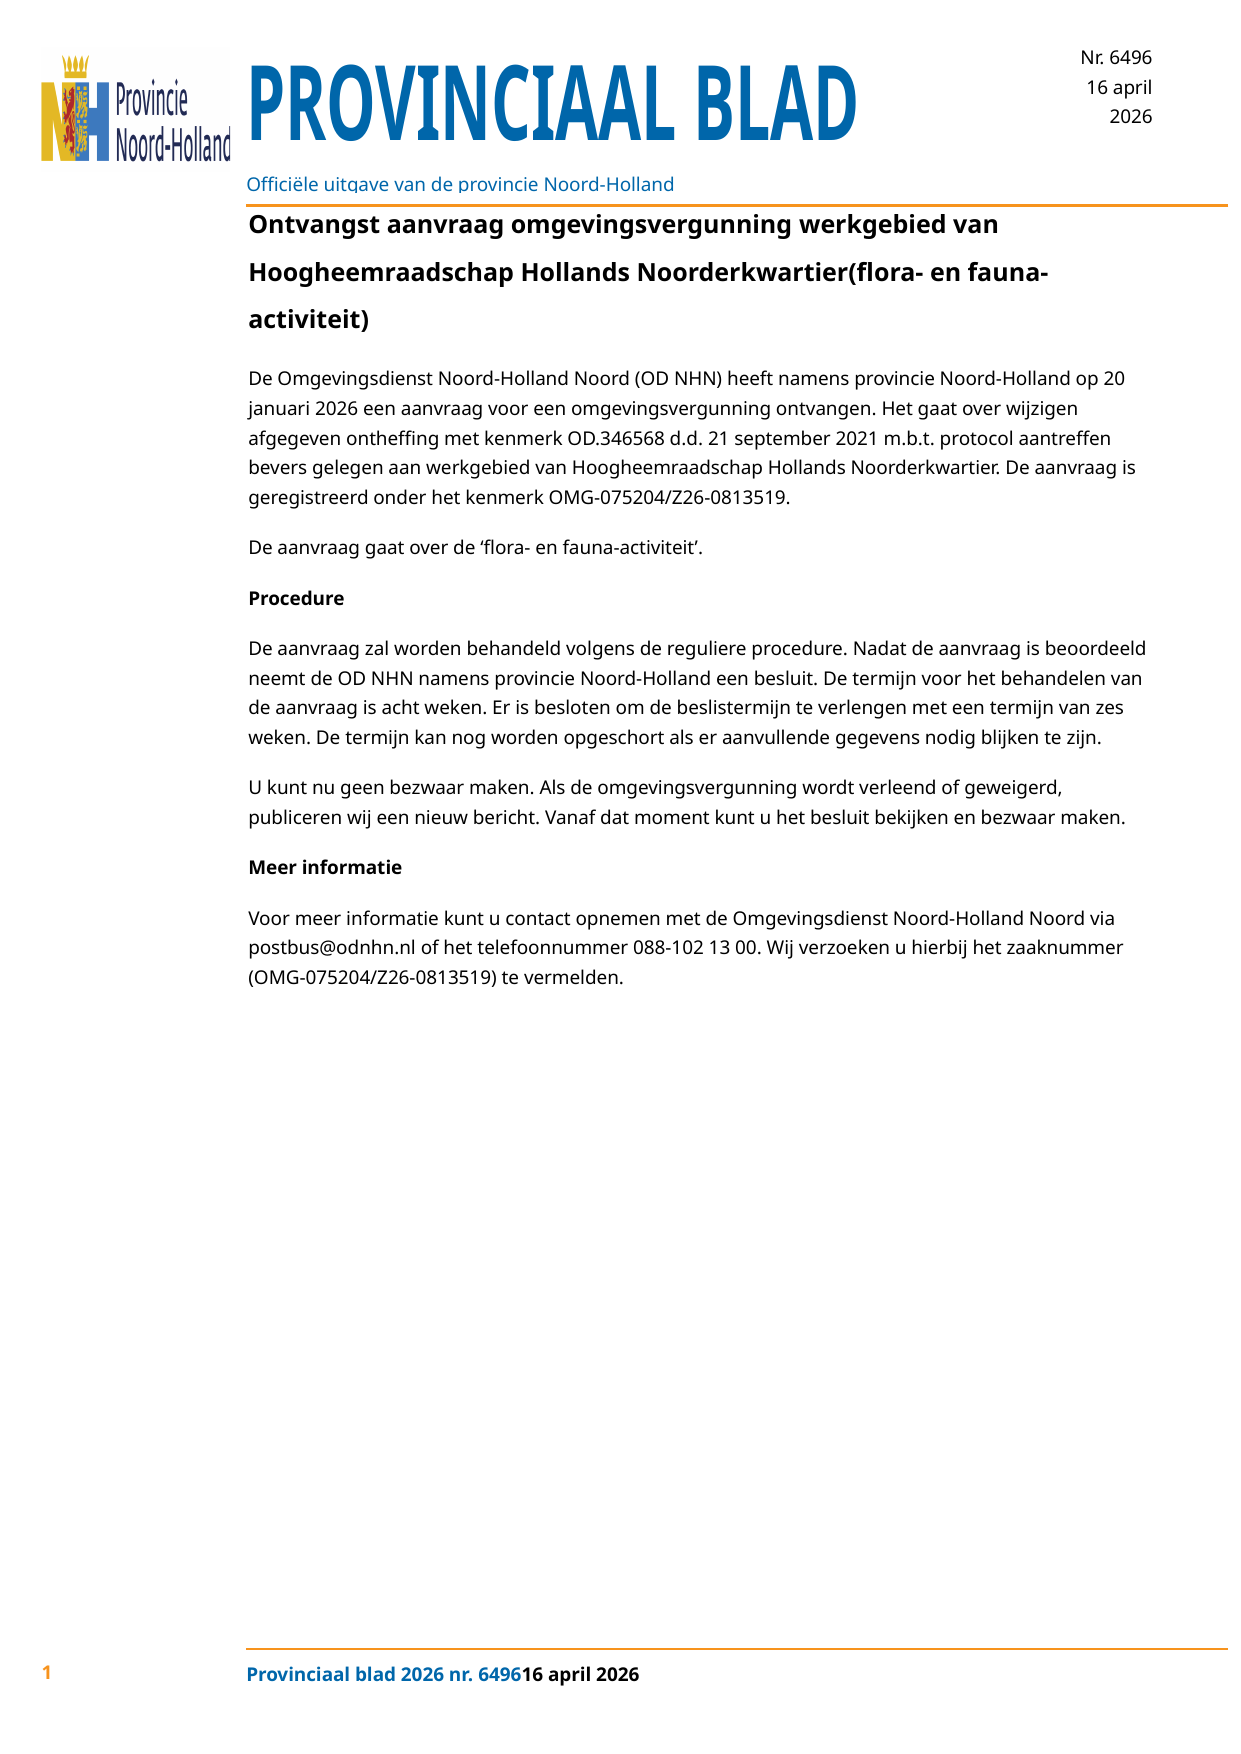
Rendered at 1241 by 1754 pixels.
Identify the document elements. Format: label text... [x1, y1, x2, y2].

text De aanvraag gaat over de ‘flora- en fauna-activiteit’. [248, 534, 1152, 560]
text U kunt nu geen bezwaar maken. Als de omgevingsvergunning wordt verleend of geweigerd, publiceren wij een nieuw bericht. Vanaf dat moment kunt u het besluit bekijken en bezwaar maken. [248, 774, 1152, 829]
picture [41, 47, 231, 172]
text Procedure [248, 585, 1152, 610]
text Voor meer informatie kunt u contact opnemen met de Omgevingsdienst Noord-Holland Noord via postbus@odnhn.nl of het telefoonnummer 088-102 13 00. Wij verzoeken u hierbij het zaaknummer (OMG-075204/Z26-0813519) te vermelden. [248, 905, 1152, 989]
text De Omgevingsdienst Noord-Holland Noord (OD NHN) heeft namens provincie Noord-Holland op 20 januari 2026 een aanvraag voor een omgevingsvergunning ontvangen. Het gaat over wijzigen afgegeven ontheffing met kenmerk OD.346568 d.d. 21 september 2021 m.b.t. protocol aantreffen bevers gelegen aan werkgebied van Hoogheemraadschap Hollands Noorderkwartier. De aanvraag is geregistreerd onder het kenmerk OMG-075204/Z26-0813519. [248, 366, 1152, 509]
text Ontvangst aanvraag omgevingsvergunning werkgebied van Hoogheemraadschap Hollands Noorderkwartier(flora- en fauna-activiteit) [248, 207, 1152, 336]
text Meer informatie [248, 854, 1152, 880]
text De aanvraag zal worden behandeld volgens de reguliere procedure. Nadat de aanvraag is beoordeeld neemt de OD NHN namens provincie Noord-Holland een besluit. De termijn voor het behandelen van de aanvraag is acht weken. Er is besloten om de beslistermijn te verlengen met een termijn van zes weken. De termijn kan nog worden opgeschort als er aanvullende gegevens nodig blijken te zijn. [248, 635, 1152, 749]
